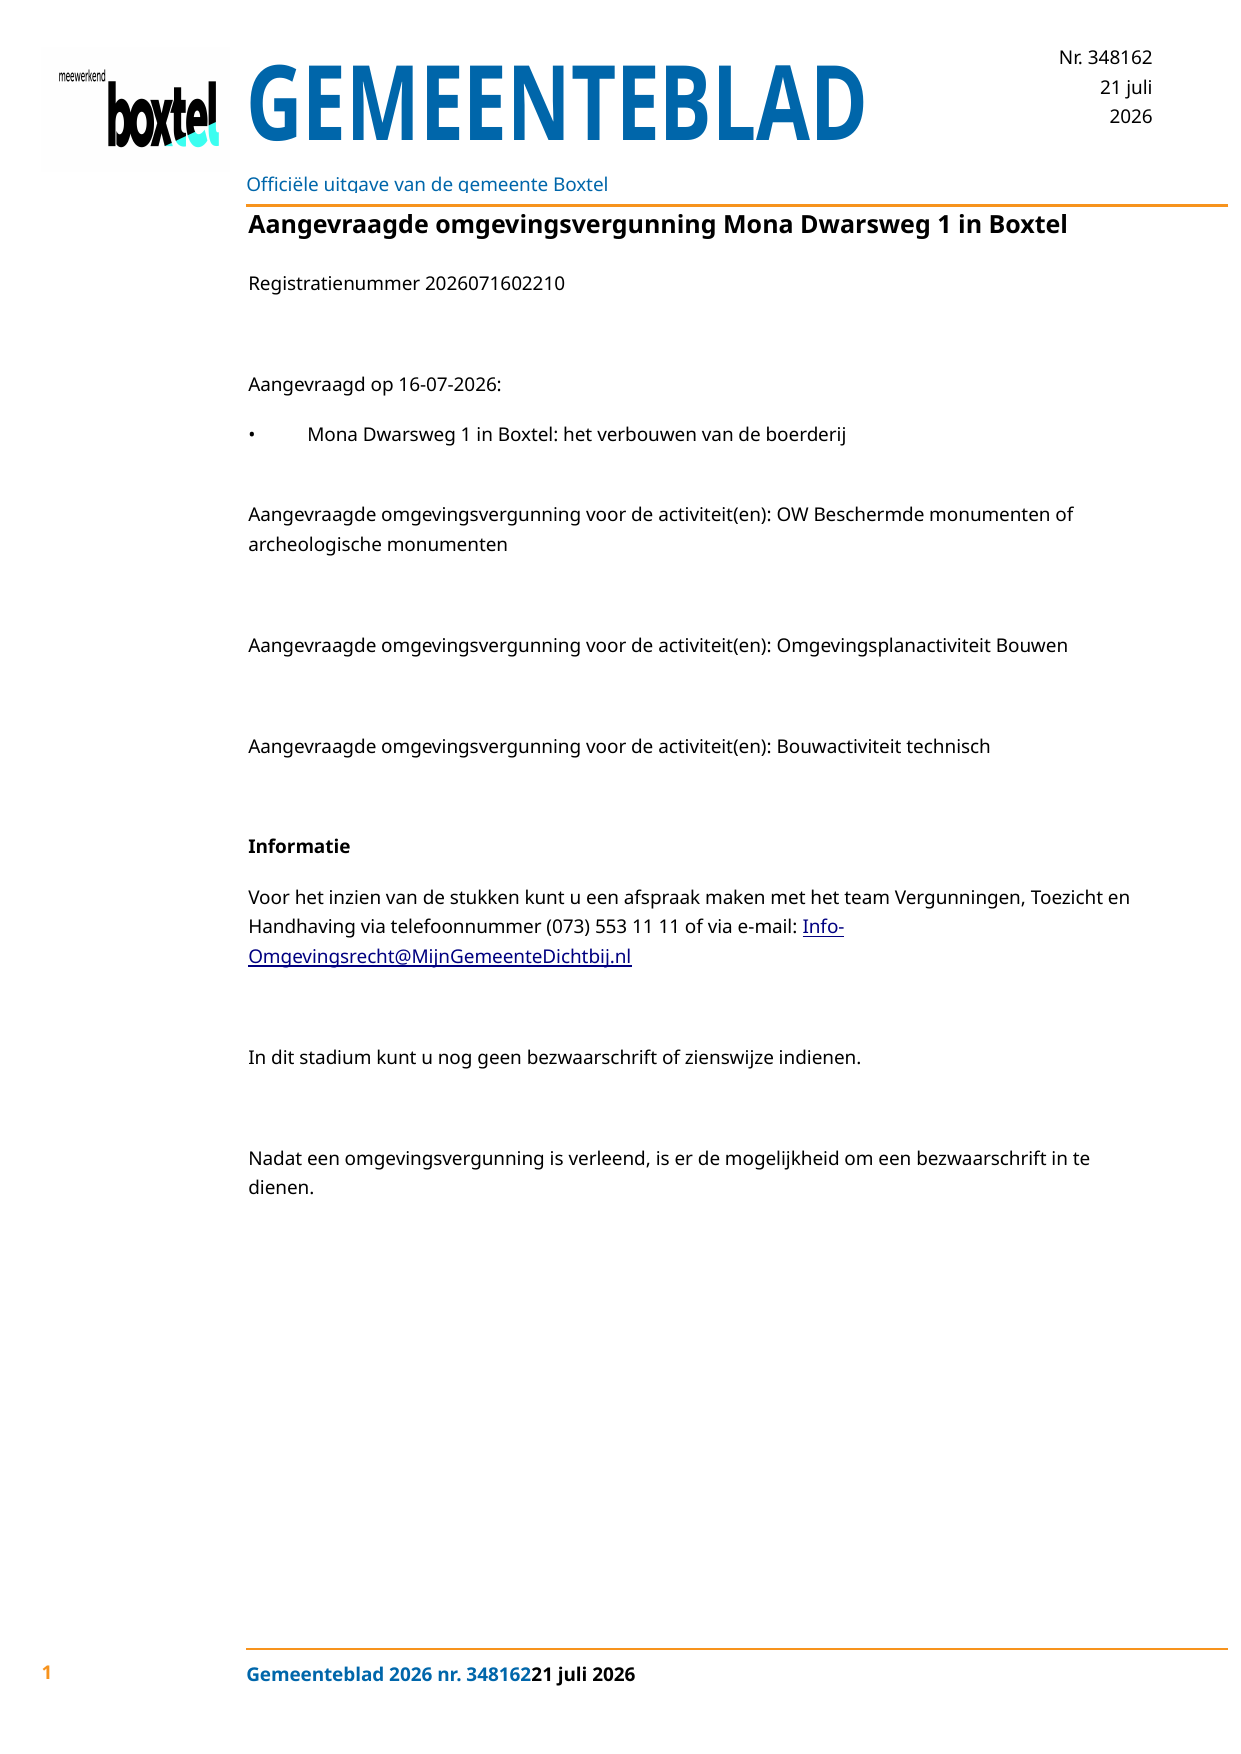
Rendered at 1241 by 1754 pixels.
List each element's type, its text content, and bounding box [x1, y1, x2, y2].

text Nadat een omgevingsvergunning is verleend, is er de mogelijkheid om een bezwaarschrift in te dienen. [248, 1145, 1152, 1200]
text Aangevraagd op 16-07-2026: [248, 371, 1152, 397]
text Aangevraagde omgevingsvergunning voor de activiteit(en): Bouwactiviteit technisch [248, 733, 1152, 758]
text Aangevraagde omgevingsvergunning voor de activiteit(en): OW Beschermde monumenten of archeologische monumenten [248, 502, 1152, 557]
text Aangevraagde omgevingsvergunning Mona Dwarsweg 1 in Boxtel [248, 207, 1152, 241]
text Registratienummer 2026071602210 [248, 270, 1152, 296]
text Voor het inzien van de stukken kunt u een afspraak maken met het team Vergunningen, Toezicht en Handhaving via telefoonnummer (073) 553 11 11 of via e-mail: Info-Omgevingsrecht@MijnGemeenteDichtbij.nl [248, 884, 1152, 969]
text Aangevraagde omgevingsvergunning voor de activiteit(en): Omgevingsplanactiviteit Bouwen [248, 632, 1152, 658]
list Mona Dwarsweg 1 in Boxtel: het verbouwen van de boerderij [248, 422, 1152, 447]
text In dit stadium kunt u nog geen bezwaarschrift of zienswijze indienen. [248, 1044, 1152, 1070]
text Informatie [248, 834, 1152, 859]
picture [41, 47, 231, 172]
